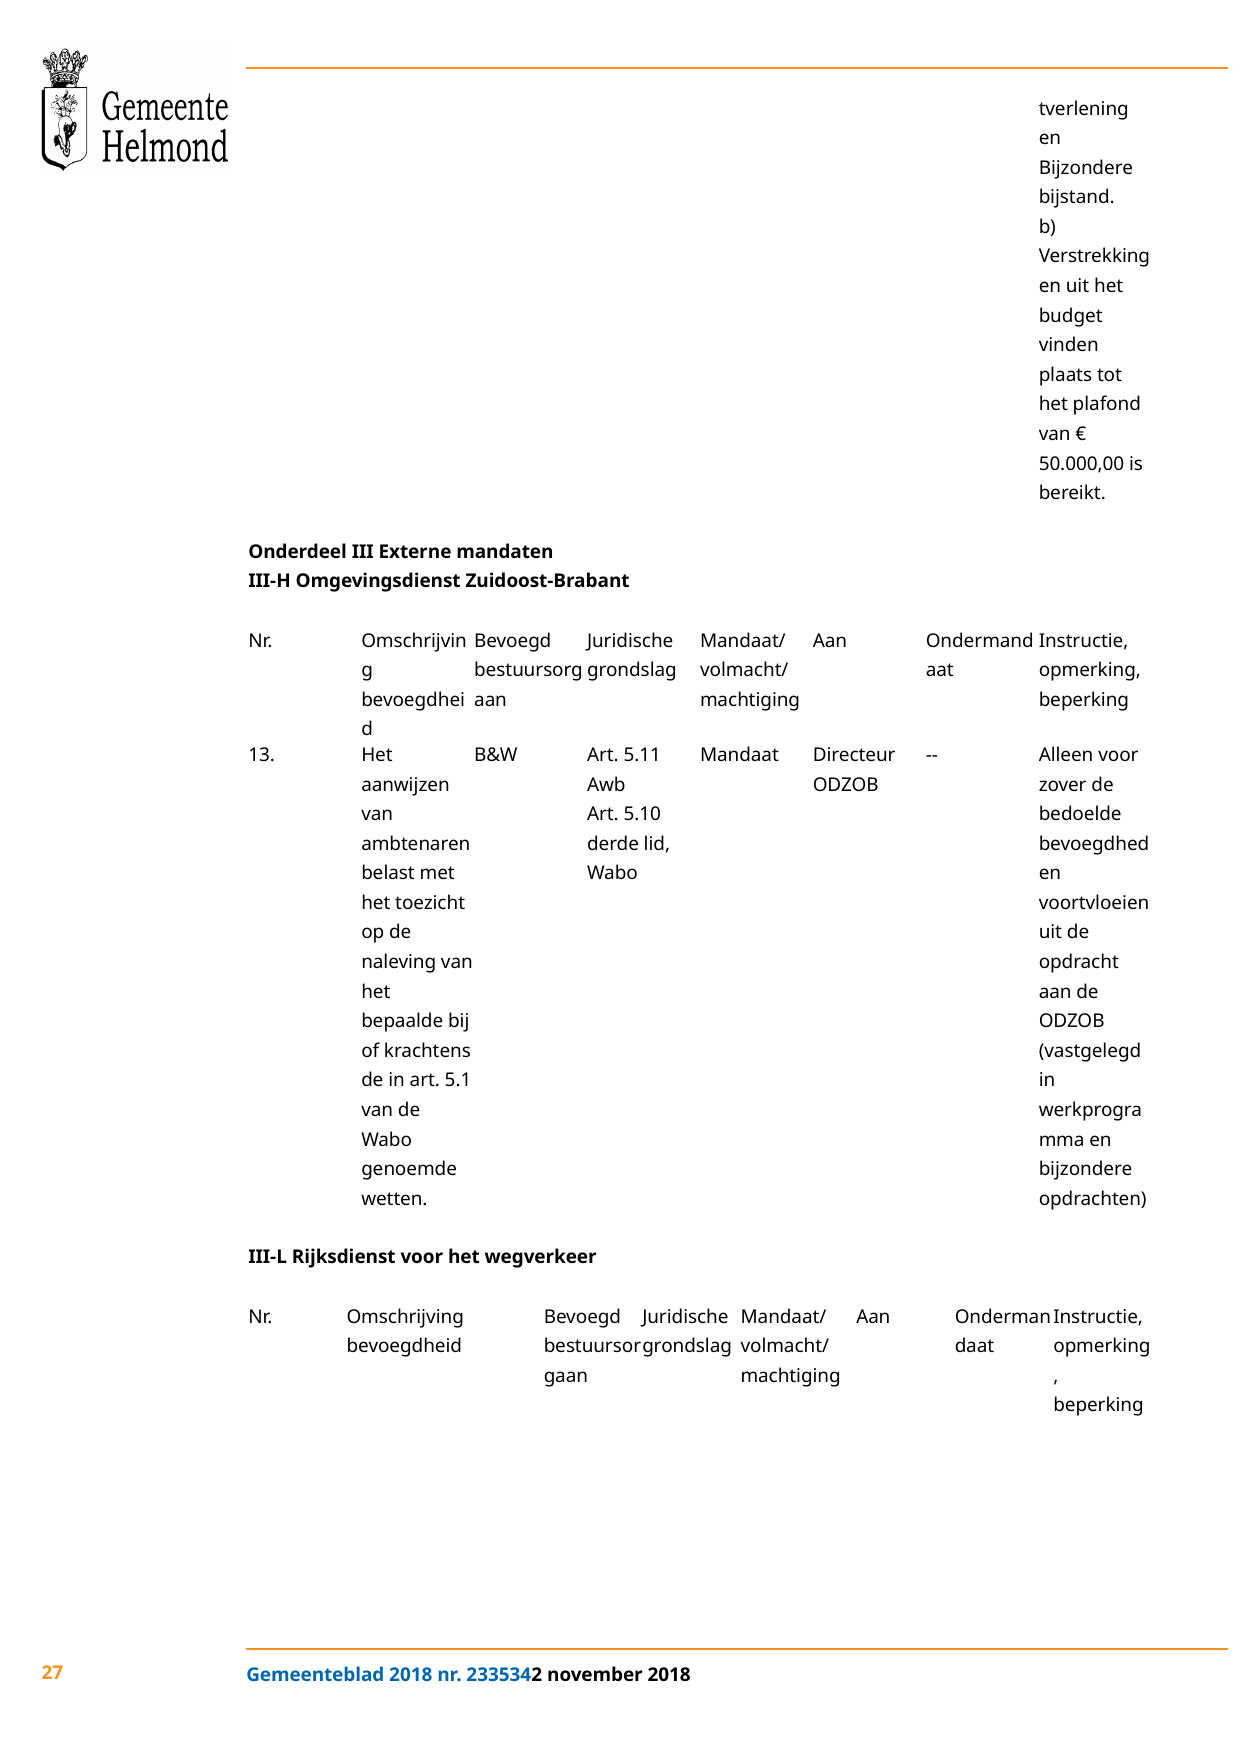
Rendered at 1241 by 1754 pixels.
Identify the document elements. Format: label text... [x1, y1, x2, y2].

table_cell B&W [474, 741, 587, 1211]
table_header Omschrijving bevoegdheid [361, 627, 474, 741]
table_cell [587, 95, 700, 505]
table_header Ondermandaat [955, 1303, 1053, 1417]
table_cell [926, 95, 1038, 505]
text III-L Rijksdienst voor het wegverkeer [248, 1243, 1152, 1269]
text Onderdeel III Externe mandaten [248, 538, 1152, 564]
table_cell [248, 95, 361, 505]
table_cell [361, 95, 474, 505]
table_header Mandaat/volmacht/machtiging [700, 627, 813, 741]
table_cell 13. [248, 741, 361, 1211]
table_header Nr. [248, 1303, 346, 1417]
table_cell Het aanwijzen van ambtenaren belast met het toezicht op de naleving van het bepaalde bij of krachtens de in art. 5.1 van de Wabo genoemde wetten. [361, 741, 474, 1211]
table_cell [474, 95, 587, 505]
table_cell -- [926, 741, 1038, 1211]
table_cell Mandaat [700, 741, 813, 1211]
table_header Nr. [248, 627, 361, 741]
table_header Ondermandaat [926, 627, 1038, 741]
table_header Aan [856, 1303, 954, 1417]
text III-H Omgevingsdienst Zuidoost-Brabant [248, 567, 1152, 593]
table_header Aan [813, 627, 926, 741]
table_header Instructie, opmerking, beperking [1039, 627, 1152, 741]
table_header Omschrijving bevoegdheid [346, 1303, 543, 1417]
table_header Juridische grondslag [587, 627, 700, 741]
picture [41, 47, 231, 172]
table_cell Art. 5.11 Awb Art. 5.10 derde lid, Wabo [587, 741, 700, 1211]
table_header Bevoegd bestuursorgaan [544, 1303, 642, 1417]
table_header Instructie, opmerking, beperking [1053, 1303, 1152, 1417]
table_cell Directeur ODZOB [813, 741, 926, 1211]
table_cell tverlening en Bijzondere bijstand. b) Verstrekking en uit het budget vinden plaats tot het plafond van € 50.000,00 is bereikt. [1039, 95, 1152, 505]
table_header Mandaat/volmacht/machtiging [740, 1303, 856, 1417]
table_header Bevoegd bestuursorgaan [474, 627, 587, 741]
table_cell [813, 95, 926, 505]
table_header Juridische grondslag [642, 1303, 740, 1417]
table_cell [700, 95, 813, 505]
table_cell Alleen voor zover de bedoelde bevoegdheden voortvloeien uit de opdracht aan de ODZOB (vastgelegd in werkprogramma en bijzondere opdrachten) [1039, 741, 1152, 1211]
